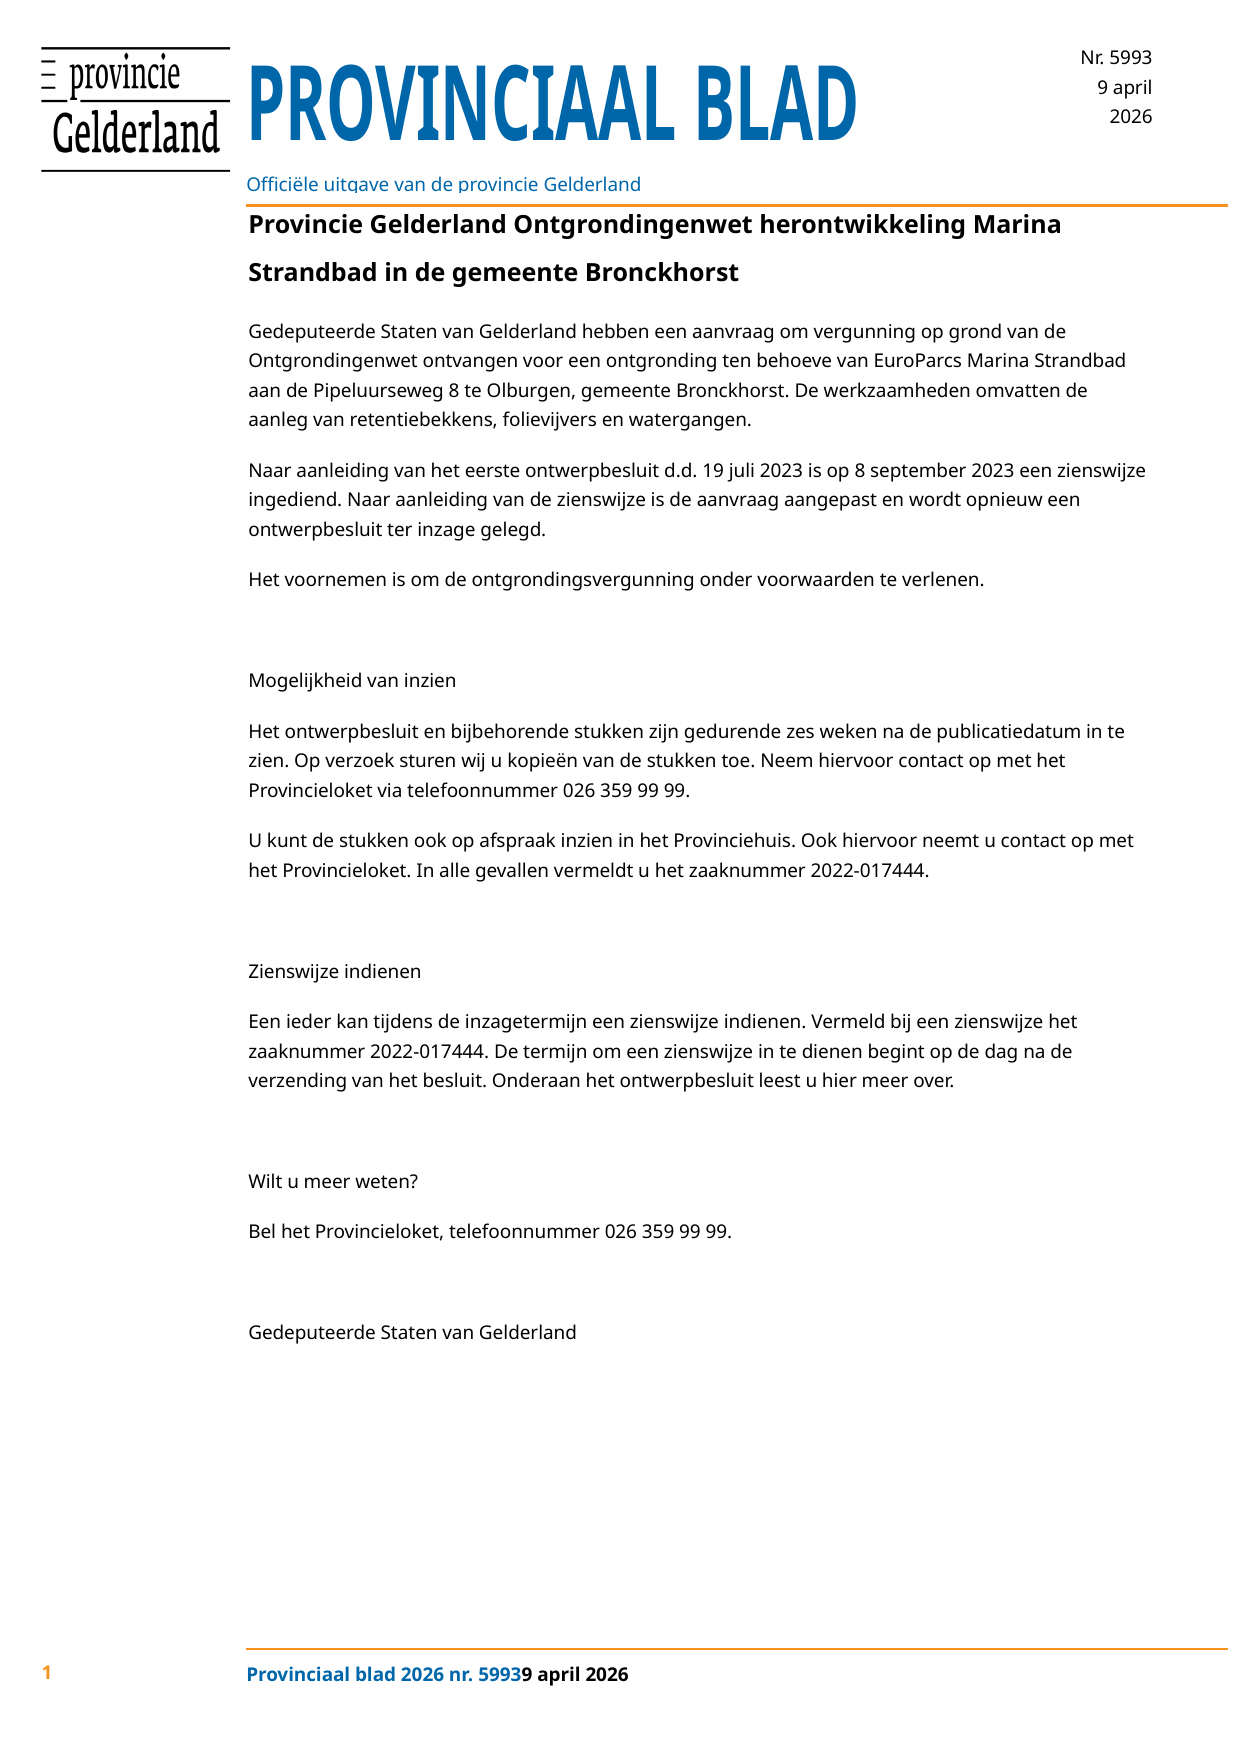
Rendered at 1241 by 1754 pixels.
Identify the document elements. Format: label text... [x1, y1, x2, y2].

text Het voornemen is om de ontgrondingsvergunning onder voorwaarden te verlenen. [248, 567, 1152, 592]
text Zienswijze indienen [248, 958, 1152, 984]
text Gedeputeerde Staten van Gelderland [248, 1319, 1152, 1345]
text Een ieder kan tijdens de inzagetermijn een zienswijze indienen. Vermeld bij een zienswijze het zaaknummer 2022-017444. De termijn om een zienswijze in te dienen begint op de dag na de verzending van het besluit. Onderaan het ontwerpbesluit leest u hier meer over. [248, 1008, 1152, 1093]
text Het ontwerpbesluit en bijbehorende stukken zijn gedurende zes weken na de publicatiedatum in te zien. Op verzoek sturen wij u kopieën van de stukken toe. Neem hiervoor contact op met het Provincieloket via telefoonnummer 026 359 99 99. [248, 718, 1152, 803]
text Mogelijkheid van inzien [248, 667, 1152, 693]
picture [41, 47, 231, 172]
text U kunt de stukken ook op afspraak inzien in het Provinciehuis. Ook hiervoor neemt u contact op met het Provincieloket. In alle gevallen vermeldt u het zaaknummer 2022-017444. [248, 827, 1152, 883]
text Provincie Gelderland Ontgrondingenwet herontwikkeling Marina Strandbad in de gemeente Bronckhorst [248, 207, 1152, 288]
text Wilt u meer weten? [248, 1168, 1152, 1194]
text Bel het Provincieloket, telefoonnummer 026 359 99 99. [248, 1219, 1152, 1244]
text Gedeputeerde Staten van Gelderland hebben een aanvraag om vergunning op grond van de Ontgrondingenwet ontvangen voor een ontgronding ten behoeve van EuroParcs Marina Strandbad aan de Pipeluurseweg 8 te Olburgen, gemeente Bronckhorst. De werkzaamheden omvatten de aanleg van retentiebekkens, folievijvers en watergangen. [248, 318, 1152, 432]
text Naar aanleiding van het eerste ontwerpbesluit d.d. 19 juli 2023 is op 8 september 2023 een zienswijze ingediend. Naar aanleiding van de zienswijze is de aanvraag aangepast en wordt opnieuw een ontwerpbesluit ter inzage gelegd. [248, 457, 1152, 542]
